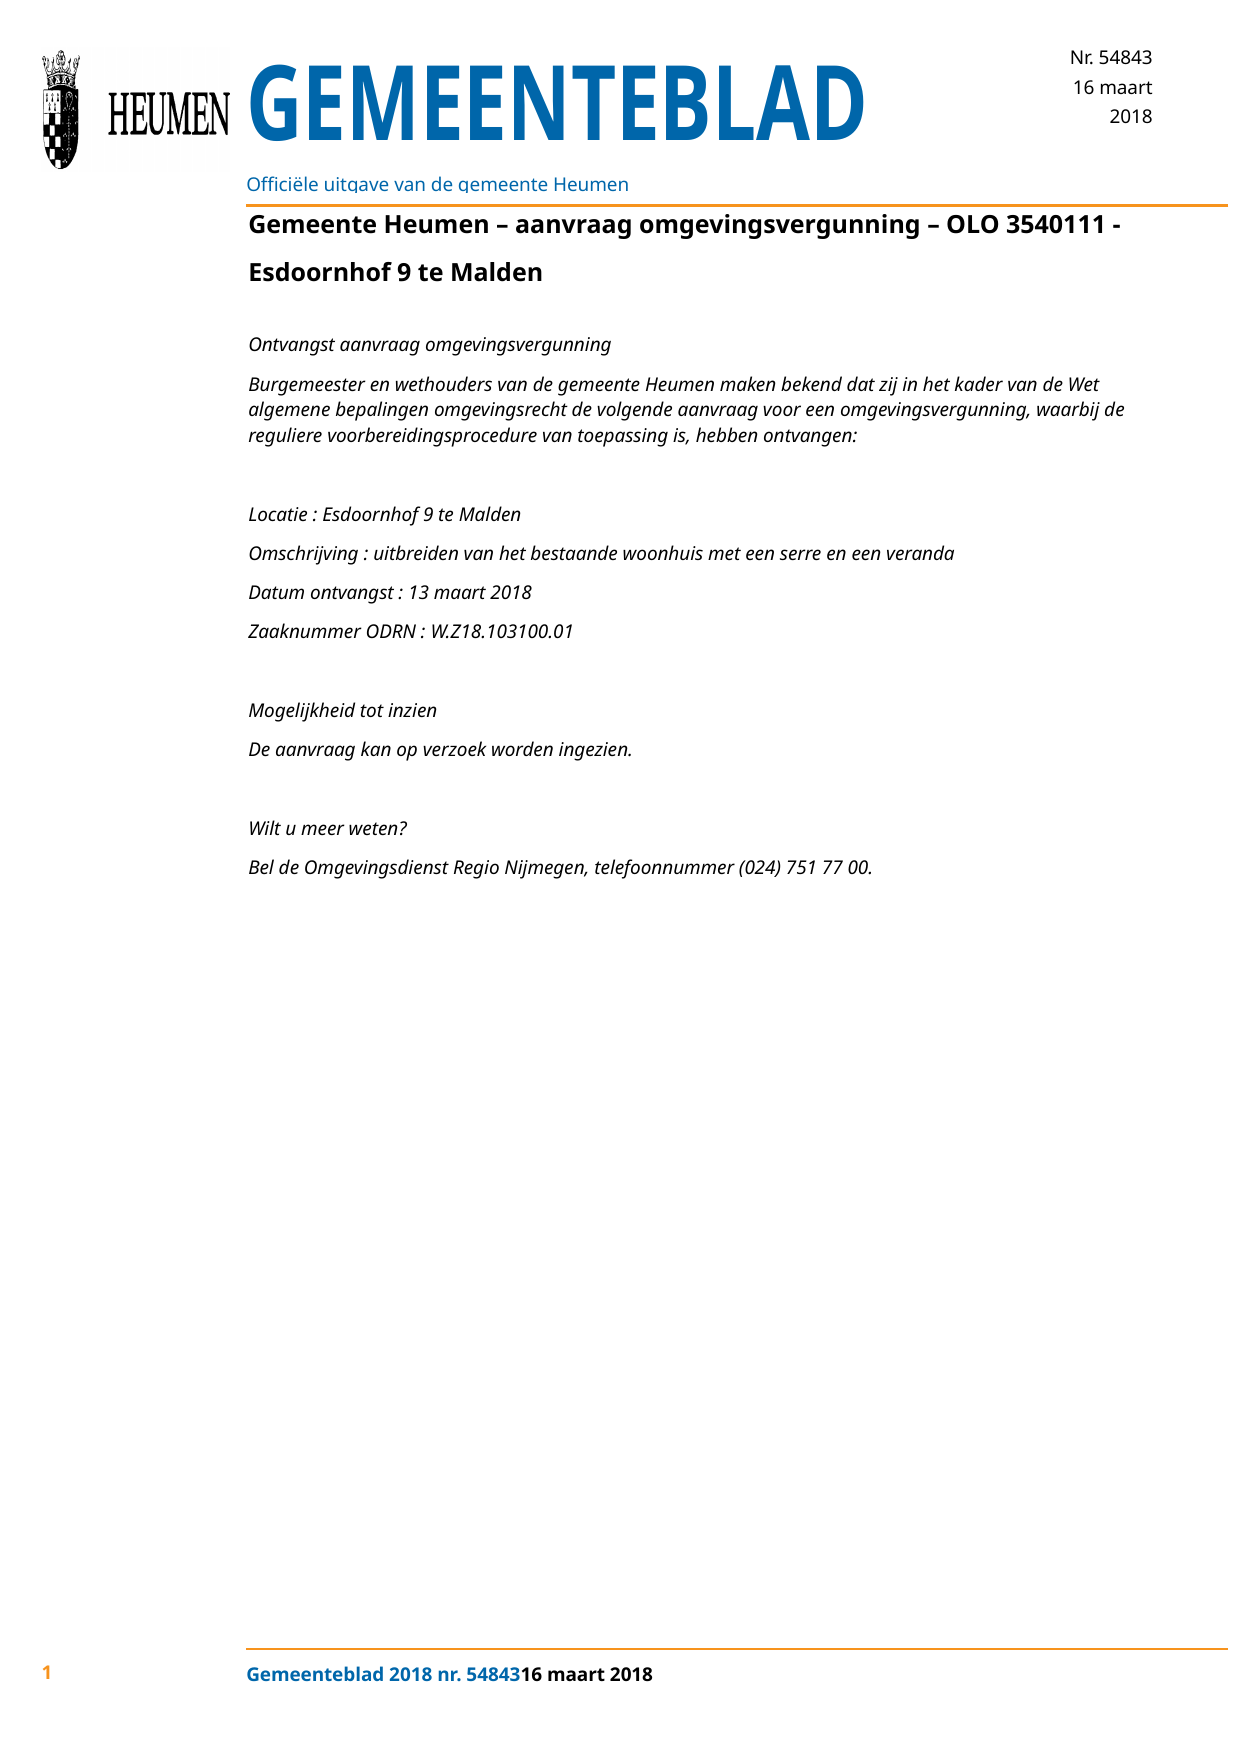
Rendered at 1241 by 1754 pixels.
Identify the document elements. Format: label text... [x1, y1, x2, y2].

text Omschrijving : uitbreiden van het bestaande woonhuis met een serre en een veranda [248, 540, 1152, 566]
text Datum ontvangst : 13 maart 2018 [248, 579, 1152, 605]
text Ontvangst aanvraag omgevingsvergunning [248, 331, 1152, 357]
text Burgemeester en wethouders van de gemeente Heumen maken bekend dat zij in het kader van de Wet algemene bepalingen omgevingsrecht de volgende aanvraag voor een omgevingsvergunning, waarbij de reguliere voorbereidingsprocedure van toepassing is, hebben ontvangen: [248, 371, 1152, 448]
text Zaaknummer ODRN : W.Z18.103100.01 [248, 618, 1152, 644]
text Wilt u meer weten? [248, 815, 1152, 841]
picture [41, 47, 231, 172]
text Bel de Omgevingsdienst Regio Nijmegen, telefoonnummer (024) 751 77 00. [248, 854, 1152, 880]
text Mogelijkheid tot inzien [248, 697, 1152, 723]
text Gemeente Heumen – aanvraag omgevingsvergunning – OLO 3540111 - Esdoornhof 9 te Malden [248, 207, 1152, 288]
text Locatie : Esdoornhof 9 te Malden [248, 501, 1152, 526]
text De aanvraag kan op verzoek worden ingezien. [248, 736, 1152, 762]
